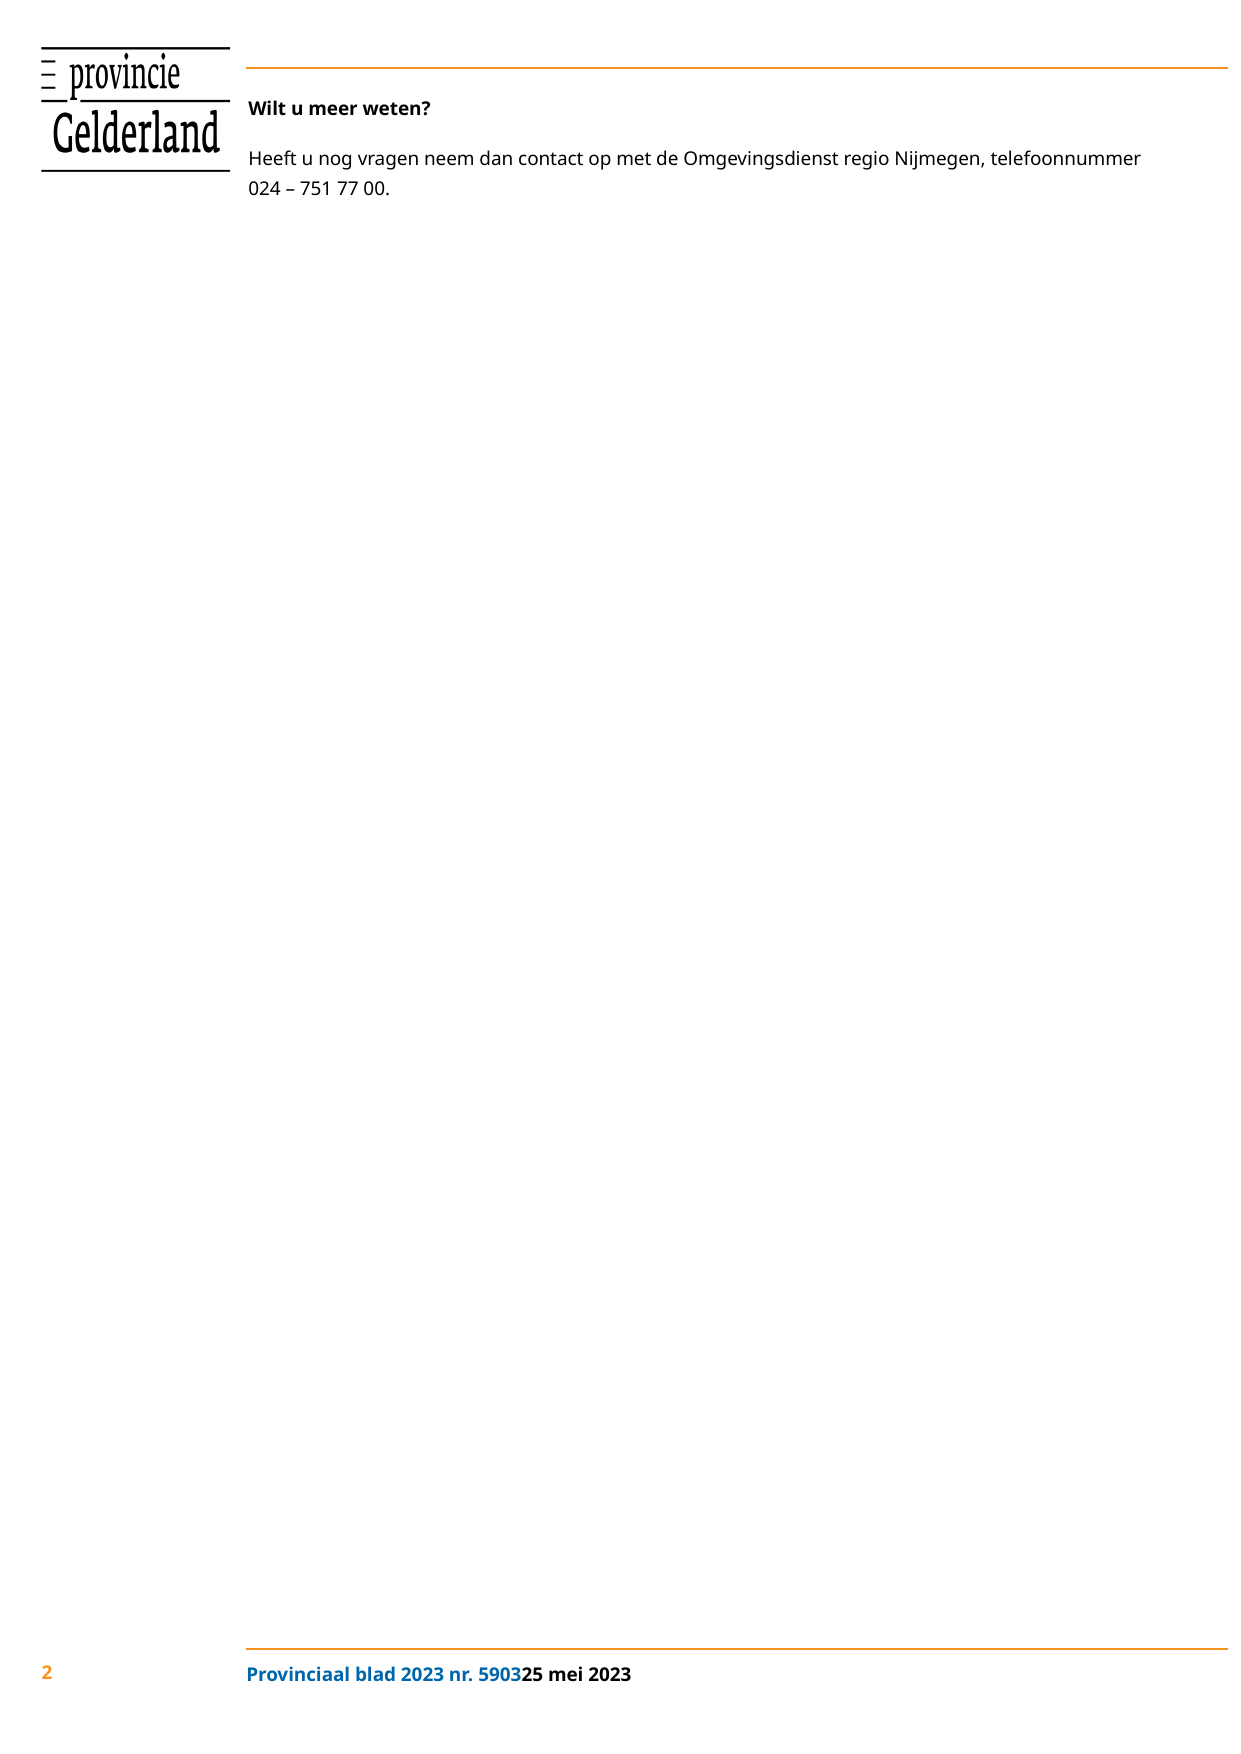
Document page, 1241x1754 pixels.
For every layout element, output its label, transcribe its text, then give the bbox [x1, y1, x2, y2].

text Wilt u meer weten? [248, 95, 1152, 121]
text Heeft u nog vragen neem dan contact op met de Omgevingsdienst regio Nijmegen, telefoonnummer 024 – 751 77 00. [248, 145, 1152, 201]
picture [41, 47, 231, 172]
